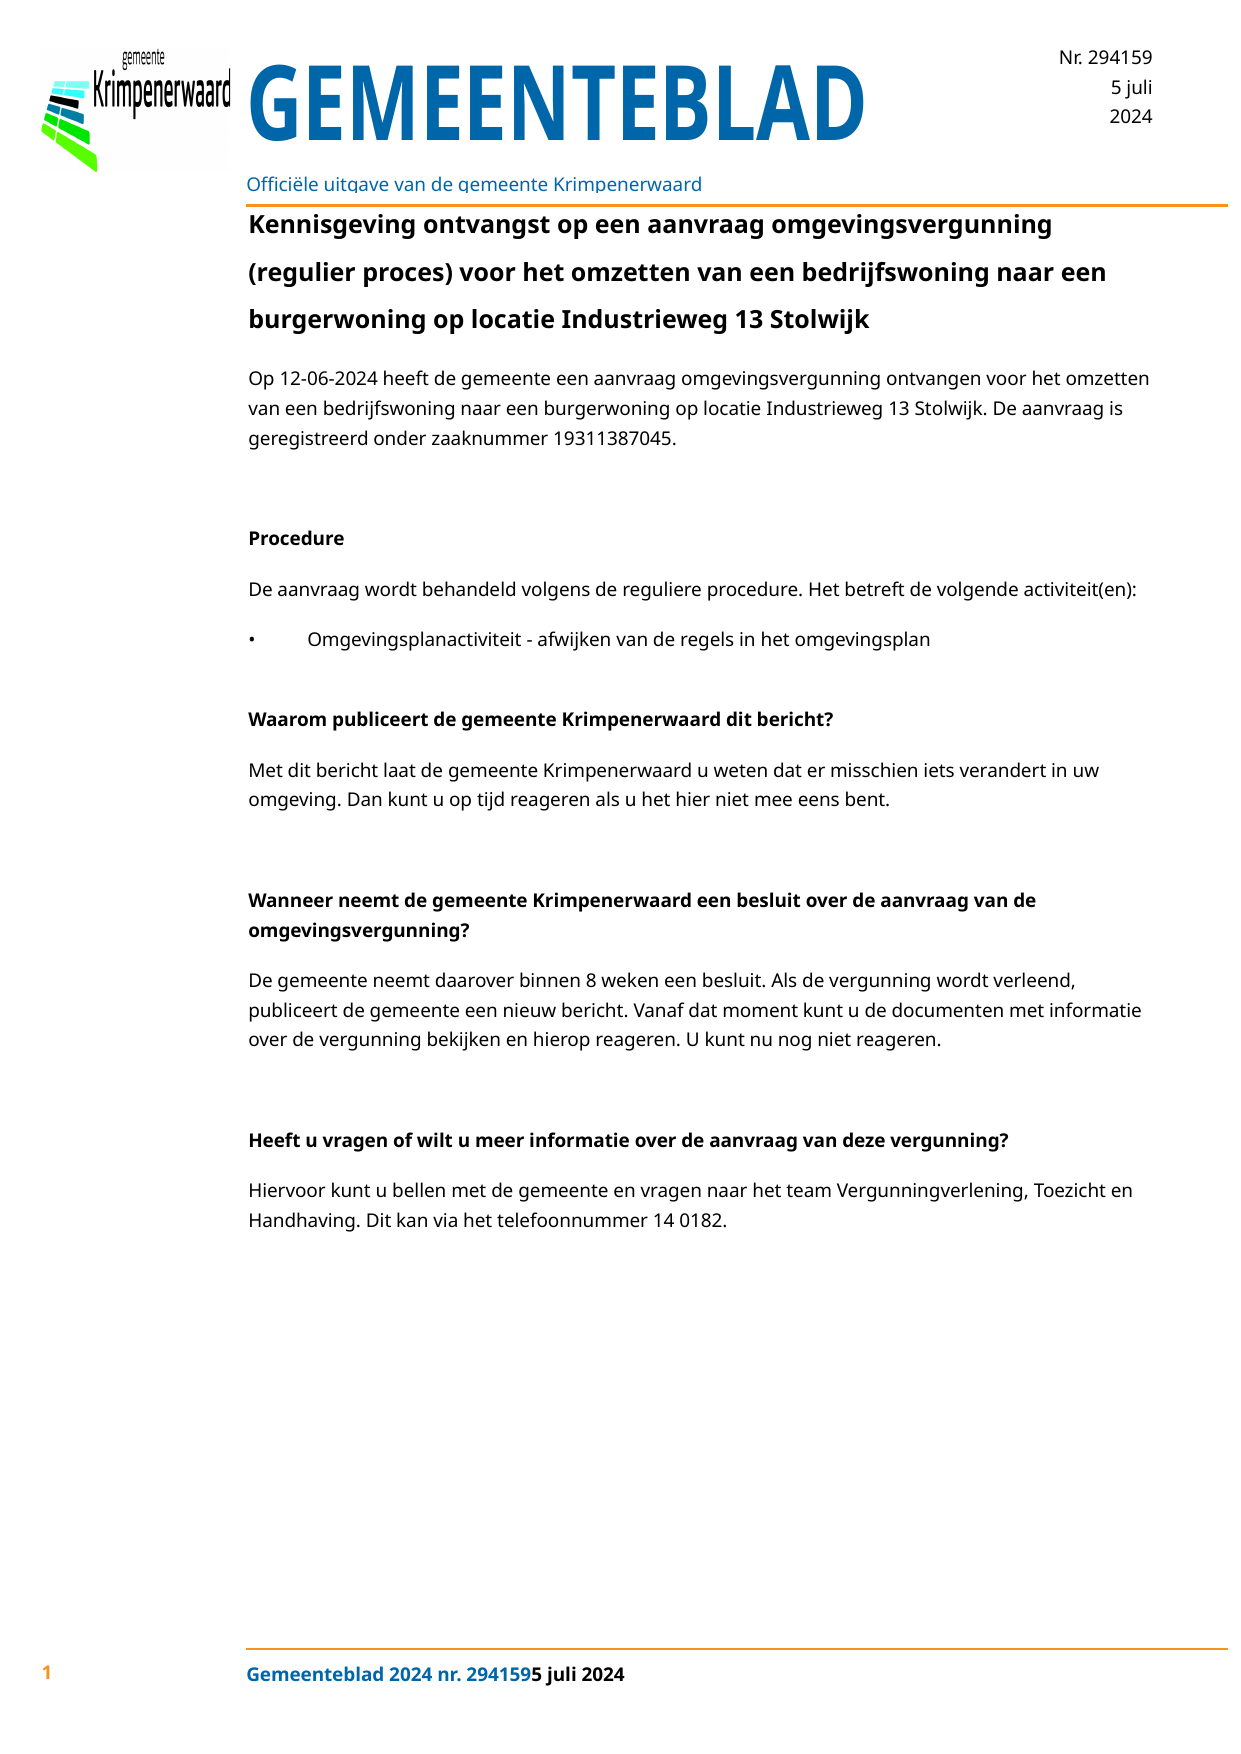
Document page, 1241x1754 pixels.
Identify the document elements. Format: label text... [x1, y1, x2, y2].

text Op 12-06-2024 heeft de gemeente een aanvraag omgevingsvergunning ontvangen voor het omzetten van een bedrijfswoning naar een burgerwoning op locatie Industrieweg 13 Stolwijk. De aanvraag is geregistreerd onder zaaknummer 19311387045. [248, 366, 1152, 450]
picture [41, 47, 231, 172]
text Met dit bericht laat de gemeente Krimpenerwaard u weten dat er misschien iets verandert in uw omgeving. Dan kunt u op tijd reageren als u het hier niet mee eens bent. [248, 757, 1152, 812]
list Omgevingsplanactiviteit - afwijken van de regels in het omgevingsplan [248, 626, 1152, 652]
text Kennisgeving ontvangst op een aanvraag omgevingsvergunning (regulier proces) voor het omzetten van een bedrijfswoning naar een burgerwoning op locatie Industrieweg 13 Stolwijk [248, 207, 1152, 336]
text Hiervoor kunt u bellen met de gemeente en vragen naar het team Vergunningverlening, Toezicht en Handhaving. Dit kan via het telefoonnummer 14 0182. [248, 1178, 1152, 1233]
text Waarom publiceert de gemeente Krimpenerwaard dit bericht? [248, 706, 1152, 732]
text Heeft u vragen of wilt u meer informatie over de aanvraag van deze vergunning? [248, 1127, 1152, 1153]
text De aanvraag wordt behandeld volgens de reguliere procedure. Het betreft de volgende activiteit(en): [248, 576, 1152, 602]
text De gemeente neemt daarover binnen 8 weken een besluit. Als de vergunning wordt verleend, publiceert de gemeente een nieuw bericht. Vanaf dat moment kunt u de documenten met informatie over de vergunning bekijken en hierop reageren. U kunt nu nog niet reageren. [248, 967, 1152, 1052]
text Wanneer neemt de gemeente Krimpenerwaard een besluit over de aanvraag van de omgevingsvergunning? [248, 887, 1152, 942]
text Procedure [248, 526, 1152, 551]
